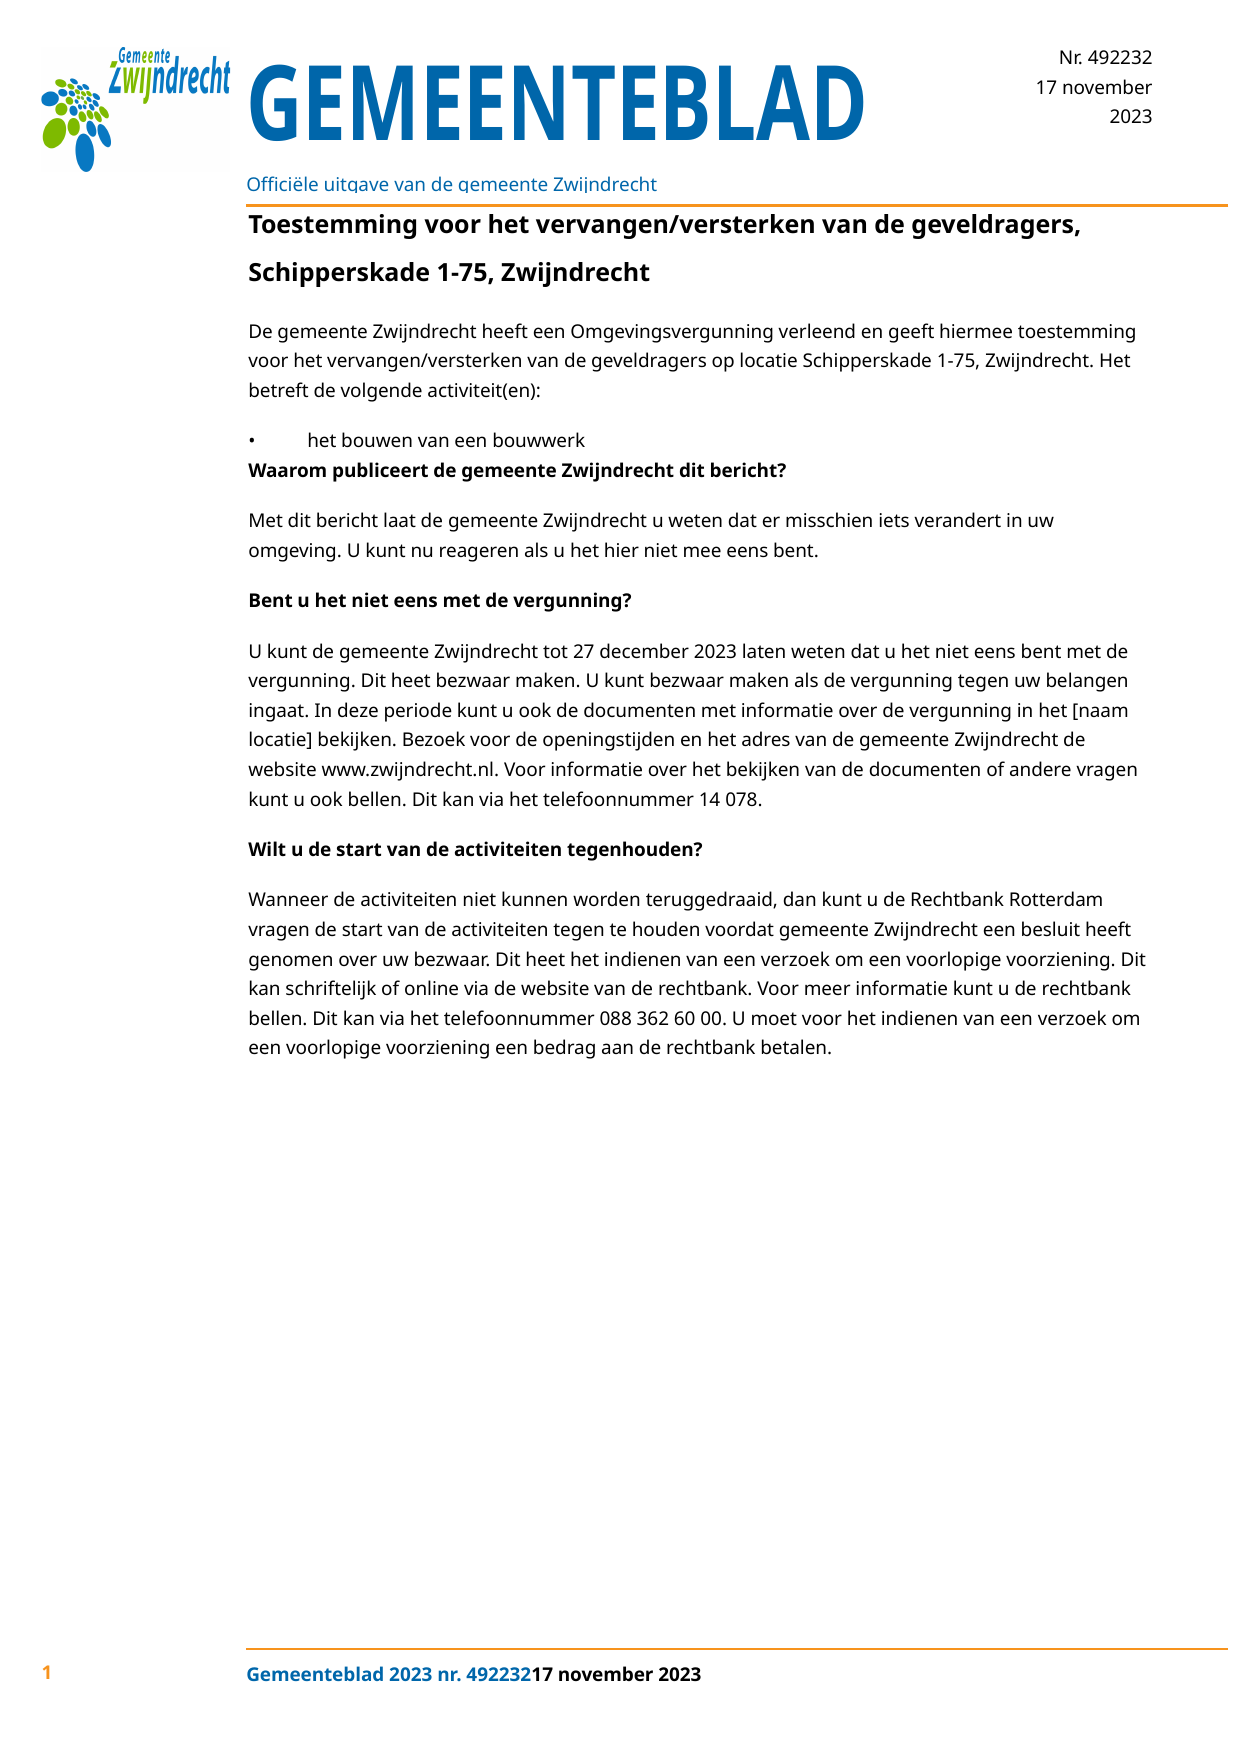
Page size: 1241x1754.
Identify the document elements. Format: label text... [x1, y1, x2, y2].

list het bouwen van een bouwwerk [248, 427, 1152, 453]
text Wilt u de start van de activiteiten tegenhouden? [248, 836, 1152, 862]
picture [41, 47, 231, 172]
text De gemeente Zwijndrecht heeft een Omgevingsvergunning verleend en geeft hiermee toestemming voor het vervangen/versterken van de geveldragers op locatie Schipperskade 1-75, Zwijndrecht. Het betreft de volgende activiteit(en): [248, 318, 1152, 403]
text Met dit bericht laat de gemeente Zwijndrecht u weten dat er misschien iets verandert in uw omgeving. U kunt nu reageren als u het hier niet mee eens bent. [248, 507, 1152, 563]
text U kunt de gemeente Zwijndrecht tot 27 december 2023 laten weten dat u het niet eens bent met de vergunning. Dit heet bezwaar maken. U kunt bezwaar maken als de vergunning tegen uw belangen ingaat. In deze periode kunt u ook de documenten met informatie over de vergunning in het [naam locatie] bekijken. Bezoek voor de openingstijden en het adres van de gemeente Zwijndrecht de website www.zwijndrecht.nl. Voor informatie over het bekijken van de documenten of andere vragen kunt u ook bellen. Dit kan via het telefoonnummer 14 078. [248, 638, 1152, 812]
text Wanneer de activiteiten niet kunnen worden teruggedraaid, dan kunt u de Rechtbank Rotterdam vragen de start van de activiteiten tegen te houden voordat gemeente Zwijndrecht een besluit heeft genomen over uw bezwaar. Dit heet het indienen van een verzoek om een voorlopige voorziening. Dit kan schriftelijk of online via de website van de rechtbank. Voor meer informatie kunt u de rechtbank bellen. Dit kan via het telefoonnummer 088 362 60 00. U moet voor het indienen van een verzoek om een voorlopige voorziening een bedrag aan de rechtbank betalen. [248, 887, 1152, 1060]
text Bent u het niet eens met de vergunning? [248, 587, 1152, 613]
text Toestemming voor het vervangen/versterken van de geveldragers, Schipperskade 1-75, Zwijndrecht [248, 207, 1152, 288]
text Waarom publiceert de gemeente Zwijndrecht dit bericht? [248, 457, 1152, 483]
